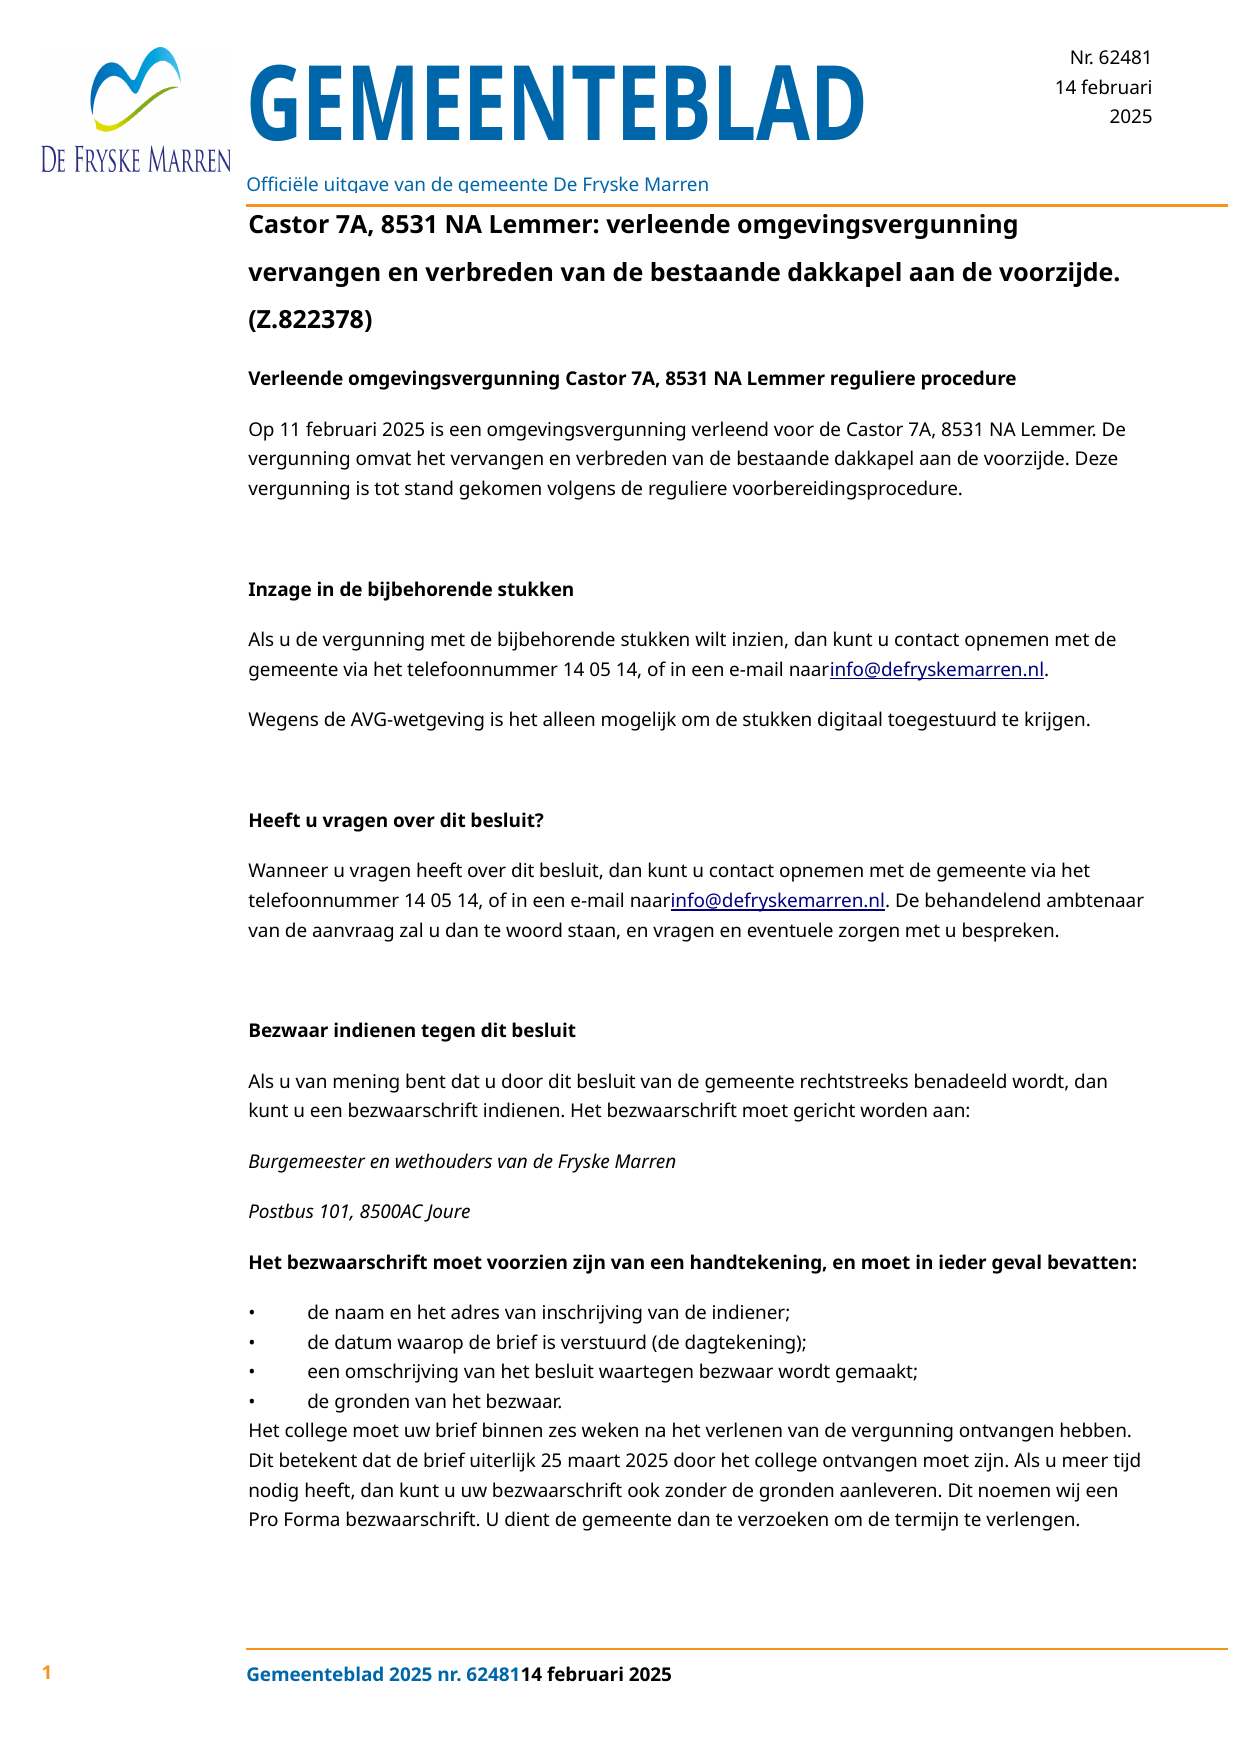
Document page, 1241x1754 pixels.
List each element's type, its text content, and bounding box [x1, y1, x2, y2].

list de datum waarop de brief is verstuurd (de dagtekening); [248, 1329, 1152, 1354]
text Heeft u vragen over dit besluit? [248, 807, 1152, 833]
text Wanneer u vragen heeft over dit besluit, dan kunt u contact opnemen met de gemeente via het telefoonnummer 14 05 14, of in een e-mail naarinfo@defryskemarren.nl. De behandelend ambtenaar van de aanvraag zal u dan te woord staan, en vragen en eventuele zorgen met u bespreken. [248, 858, 1152, 942]
list de gronden van het bezwaar. [248, 1388, 1152, 1414]
text Op 11 februari 2025 is een omgevingsvergunning verleend voor de Castor 7A, 8531 NA Lemmer. De vergunning omvat het vervangen en verbreden van de bestaande dakkapel aan de voorzijde. Deze vergunning is tot stand gekomen volgens de reguliere voorbereidingsprocedure. [248, 416, 1152, 501]
text Als u van mening bent dat u door dit besluit van de gemeente rechtstreeks benadeeld wordt, dan kunt u een bezwaarschrift indienen. Het bezwaarschrift moet gericht worden aan: [248, 1068, 1152, 1123]
text Het bezwaarschrift moet voorzien zijn van een handtekening, en moet in ieder geval bevatten: [248, 1249, 1152, 1274]
text Verleende omgevingsvergunning Castor 7A, 8531 NA Lemmer reguliere procedure [248, 366, 1152, 391]
text Inzage in de bijbehorende stukken [248, 576, 1152, 602]
text Als u de vergunning met de bijbehorende stukken wilt inzien, dan kunt u contact opnemen met de gemeente via het telefoonnummer 14 05 14, of in een e-mail naarinfo@defryskemarren.nl. [248, 626, 1152, 682]
text Bezwaar indienen tegen dit besluit [248, 1018, 1152, 1043]
text Burgemeester en wethouders van de Fryske Marren [248, 1148, 1152, 1174]
text Het college moet uw brief binnen zes weken na het verlenen van de vergunning ontvangen hebben. Dit betekent dat de brief uiterlijk 25 maart 2025 door het college ontvangen moet zijn. Als u meer tijd nodig heeft, dan kunt u uw bezwaarschrift ook zonder de gronden aanleveren. Dit noemen wij een Pro Forma bezwaarschrift. U dient de gemeente dan te verzoeken om de termijn te verlengen. [248, 1418, 1152, 1532]
text Castor 7A, 8531 NA Lemmer: verleende omgevingsvergunning vervangen en verbreden van de bestaande dakkapel aan de voorzijde. (Z.822378) [248, 207, 1152, 336]
text Wegens de AVG-wetgeving is het alleen mogelijk om de stukken digitaal toegestuurd te krijgen. [248, 706, 1152, 732]
list een omschrijving van het besluit waartegen bezwaar wordt gemaakt; [248, 1358, 1152, 1384]
text Postbus 101, 8500AC Joure [248, 1198, 1152, 1224]
list de naam en het adres van inschrijving van de indiener; [248, 1299, 1152, 1325]
picture [41, 47, 231, 172]
